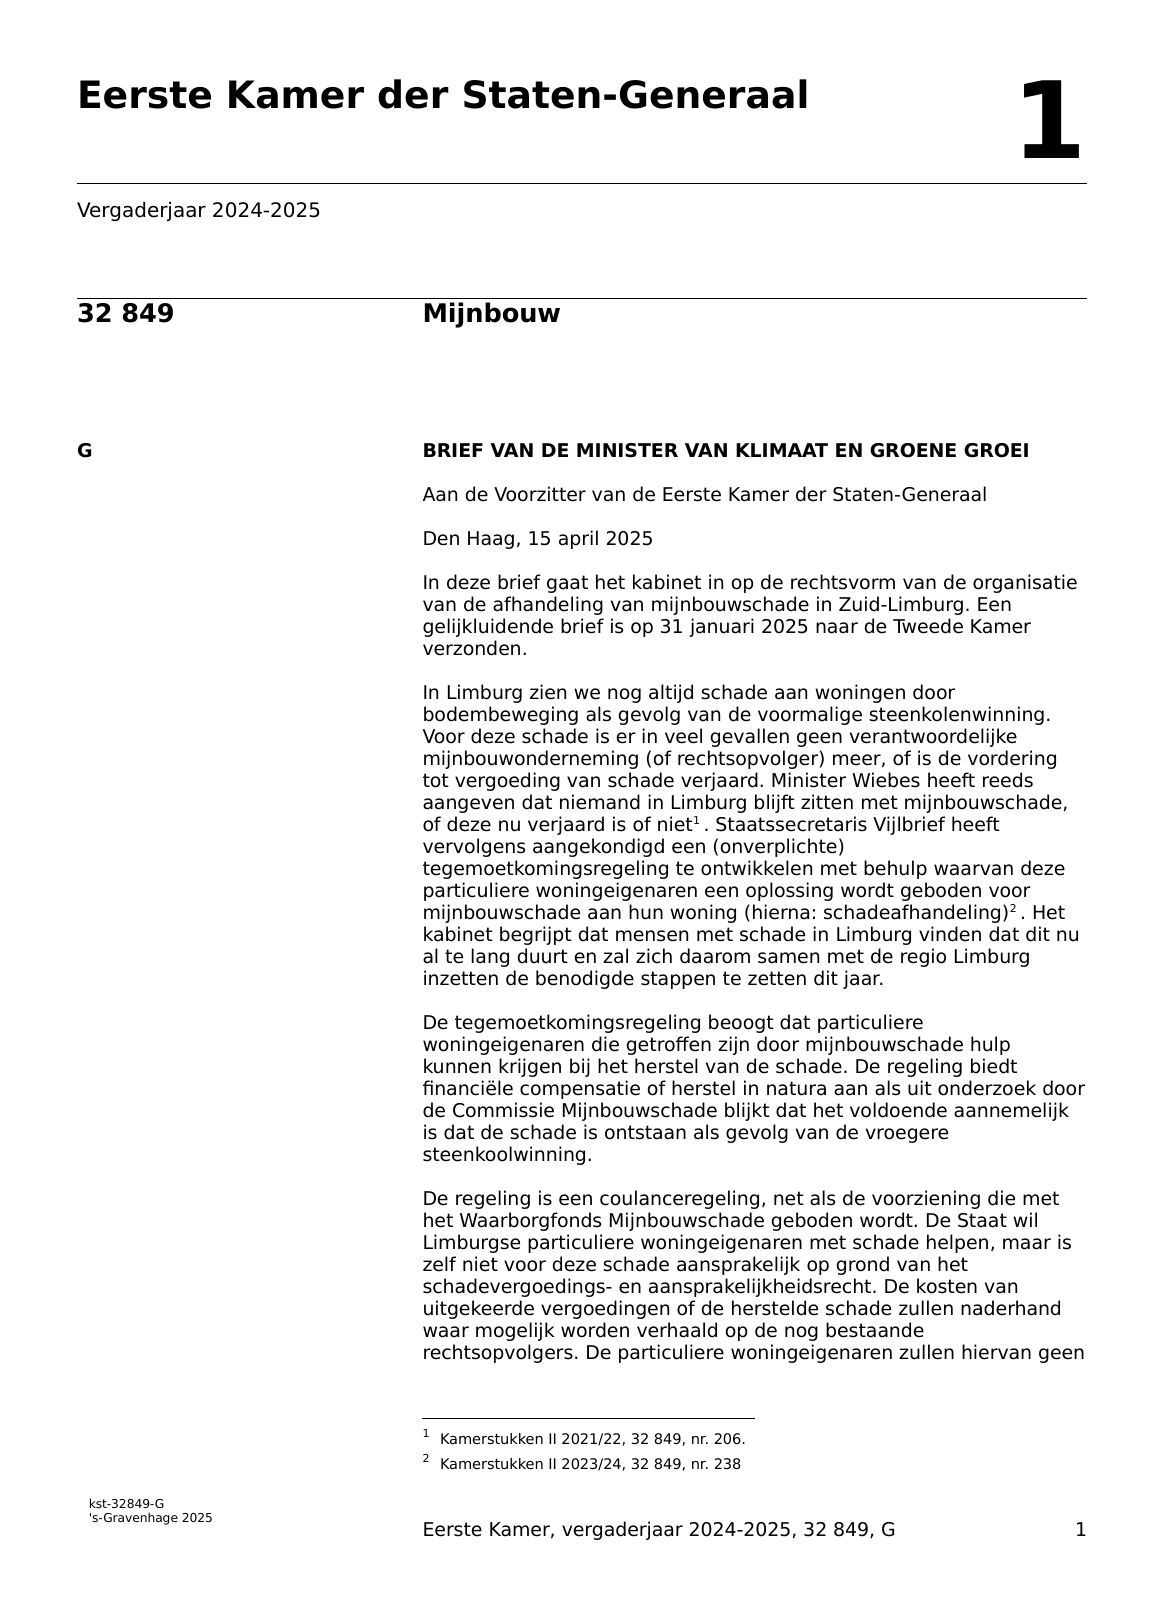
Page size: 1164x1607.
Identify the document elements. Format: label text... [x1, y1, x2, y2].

table_header 1 [886, 59, 1087, 183]
text In Limburg zien we nog altijd schade aan woningen door bodembeweging als gevolg van de voormalige steenkolenwinning. Voor deze schade is er in veel gevallen geen verantwoordelijke mijnbouwonderneming (of rechtsopvolger) meer, of is de vordering tot vergoeding van schade verjaard. Minister Wiebes heeft reeds aangeven dat niemand in Limburg blijft zitten met mijnbouwschade, of deze nu verjaard is of niet. Staatssecretaris Vijlbrief heeft vervolgens aangekondigd een (onverplichte) tegemoetkomingsregeling te ontwikkelen met behulp waarvan deze particuliere woningeigenaren een oplossing wordt geboden voor mijnbouwschade aan hun woning (hierna: schadeafhandeling). Het kabinet begrijpt dat mensen met schade in Limburg vinden dat dit nu al te lang duurt en zal zich daarom samen met de regio Limburg inzetten de benodigde stappen te zetten dit jaar. [422, 682, 1087, 990]
text De regeling is een coulanceregeling, net als de voorziening die met het Waarborgfonds Mijnbouwschade geboden wordt. De Staat wil Limburgse particuliere woningeigenaren met schade helpen, maar is zelf niet voor deze schade aansprakelijk op grond van het schadevergoedings- en aansprakelijkheidsrecht. De kosten van uitgekeerde vergoedingen of de herstelde schade zullen naderhand waar mogelijk worden verhaald op de nog bestaande rechtsopvolgers. De particuliere woningeigenaren zullen hiervan geen [422, 1188, 1087, 1364]
text Aan de Voorzitter van de Eerste Kamer der Staten-Generaal [422, 484, 1087, 506]
text De tegemoetkomingsregeling beoogt dat particuliere woningeigenaren die getroffen zijn door mijnbouwschade hulp kunnen krijgen bij het herstel van de schade. De regeling biedt financiële compensatie of herstel in natura aan als uit onderzoek door de Commissie Mijnbouwschade blijkt dat het voldoende aannemelijk is dat de schade is ontstaan als gevolg van de vroegere steenkoolwinning. [422, 1012, 1087, 1166]
text Kamerstukken II 2023/24, 32 849, nr. 238 [422, 1452, 1087, 1474]
text In deze brief gaat het kabinet in op de rechtsvorm van de organisatie van de afhandeling van mijnbouwschade in Zuid-Limburg. Een gelijkluidende brief is op 31 januari 2025 naar de Tweede Kamer verzonden. [422, 572, 1087, 660]
text kst-32849-G [88, 1497, 323, 1511]
text Den Haag, 15 april 2025 [422, 528, 1087, 550]
text 's-Gravenhage 2025 [88, 1511, 323, 1525]
subtitle G BRIEF VAN DE MINISTER VAN KLIMAAT EN GROENE GROEI [77, 440, 1087, 462]
subtitle 32 849 Mijnbouw [77, 299, 1087, 329]
table_cell Vergaderjaar 2024-2025 [77, 184, 1087, 298]
text Kamerstukken II 2021/22, 32 849, nr. 206. [422, 1427, 1087, 1449]
table_header Eerste Kamer der Staten-Generaal [77, 59, 886, 183]
